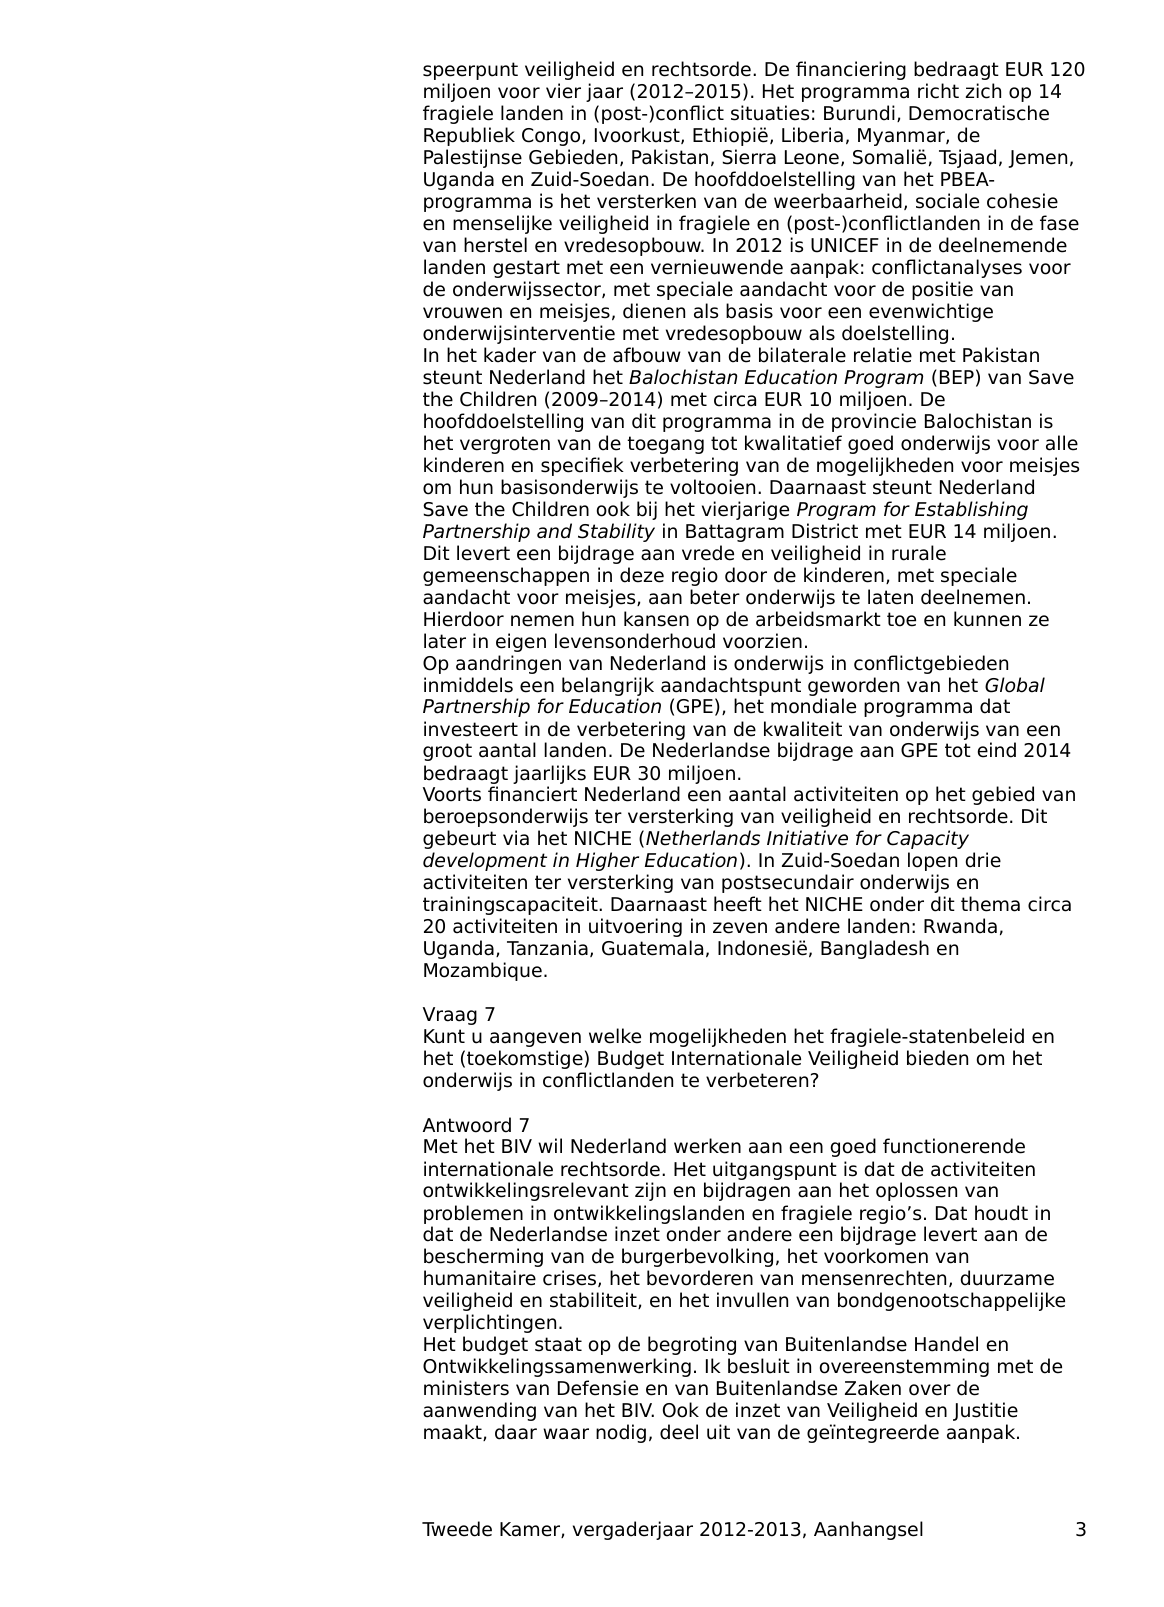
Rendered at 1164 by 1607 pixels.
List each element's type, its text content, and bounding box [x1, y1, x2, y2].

text Kunt u aangeven welke mogelijkheden het fragiele-statenbeleid en het (toekomstige) Budget Internationale Veiligheid bieden om het onderwijs in conflictlanden te verbeteren? [422, 1026, 1087, 1092]
text Vraag 7 [422, 1004, 1087, 1026]
text speerpunt veiligheid en rechtsorde. De financiering bedraagt EUR 120 miljoen voor vier jaar (2012–2015). Het programma richt zich op 14 fragiele landen in (post-)conflict situaties: Burundi, Democratische Republiek Congo, Ivoorkust, Ethiopië, Liberia, Myanmar, de Palestijnse Gebieden, Pakistan, Sierra Leone, Somalië, Tsjaad, Jemen, Uganda en Zuid-Soedan. De hoofddoelstelling van het PBEA-programma is het versterken van de weerbaarheid, sociale cohesie en menselijke veiligheid in fragiele en (post-)conflictlanden in de fase van herstel en vredesopbouw. In 2012 is UNICEF in de deelnemende landen gestart met een vernieuwende aanpak: conflictanalyses voor de onderwijssector, met speciale aandacht voor de positie van vrouwen en meisjes, dienen als basis voor een evenwichtige onderwijsinterventie met vredesopbouw als doelstelling. [422, 59, 1087, 345]
text Voorts financiert Nederland een aantal activiteiten op het gebied van beroepsonderwijs ter versterking van veiligheid en rechtsorde. Dit gebeurt via het NICHE (Netherlands Initiative for Capacity development in Higher Education). In Zuid-Soedan lopen drie activiteiten ter versterking van postsecundair onderwijs en trainingscapaciteit. Daarnaast heeft het NICHE onder dit thema circa 20 activiteiten in uitvoering in zeven andere landen: Rwanda, Uganda, Tanzania, Guatemala, Indonesië, Bangladesh en Mozambique. [422, 784, 1087, 982]
text Met het BIV wil Nederland werken aan een goed functionerende internationale rechtsorde. Het uitgangspunt is dat de activiteiten ontwikkelingsrelevant zijn en bijdragen aan het oplossen van problemen in ontwikkelingslanden en fragiele regio’s. Dat houdt in dat de Nederlandse inzet onder andere een bijdrage levert aan de bescherming van de burgerbevolking, het voorkomen van humanitaire crises, het bevorderen van mensenrechten, duurzame veiligheid en stabiliteit, en het invullen van bondgenootschappelijke verplichtingen. [422, 1136, 1087, 1334]
text Het budget staat op de begroting van Buitenlandse Handel en Ontwikkelingssamenwerking. Ik besluit in overeenstemming met de ministers van Defensie en van Buitenlandse Zaken over de aanwending van het BIV. Ook de inzet van Veiligheid en Justitie maakt, daar waar nodig, deel uit van de geïntegreerde aanpak. [422, 1334, 1087, 1444]
text Antwoord 7 [422, 1114, 1087, 1136]
text In het kader van de afbouw van de bilaterale relatie met Pakistan steunt Nederland het Balochistan Education Program (BEP) van Save the Children (2009–2014) met circa EUR 10 miljoen. De hoofddoelstelling van dit programma in de provincie Balochistan is het vergroten van de toegang tot kwalitatief goed onderwijs voor alle kinderen en specifiek verbetering van de mogelijkheden voor meisjes om hun basisonderwijs te voltooien. Daarnaast steunt Nederland Save the Children ook bij het vierjarige Program for Establishing Partnership and Stability in Battagram District met EUR 14 miljoen. Dit levert een bijdrage aan vrede en veiligheid in rurale gemeenschappen in deze regio door de kinderen, met speciale aandacht voor meisjes, aan beter onderwijs te laten deelnemen. Hierdoor nemen hun kansen op de arbeidsmarkt toe en kunnen ze later in eigen levensonderhoud voorzien. [422, 345, 1087, 652]
text Op aandringen van Nederland is onderwijs in conflictgebieden inmiddels een belangrijk aandachtspunt geworden van het Global Partnership for Education (GPE), het mondiale programma dat investeert in de verbetering van de kwaliteit van onderwijs van een groot aantal landen. De Nederlandse bijdrage aan GPE tot eind 2014 bedraagt jaarlijks EUR 30 miljoen. [422, 652, 1087, 784]
